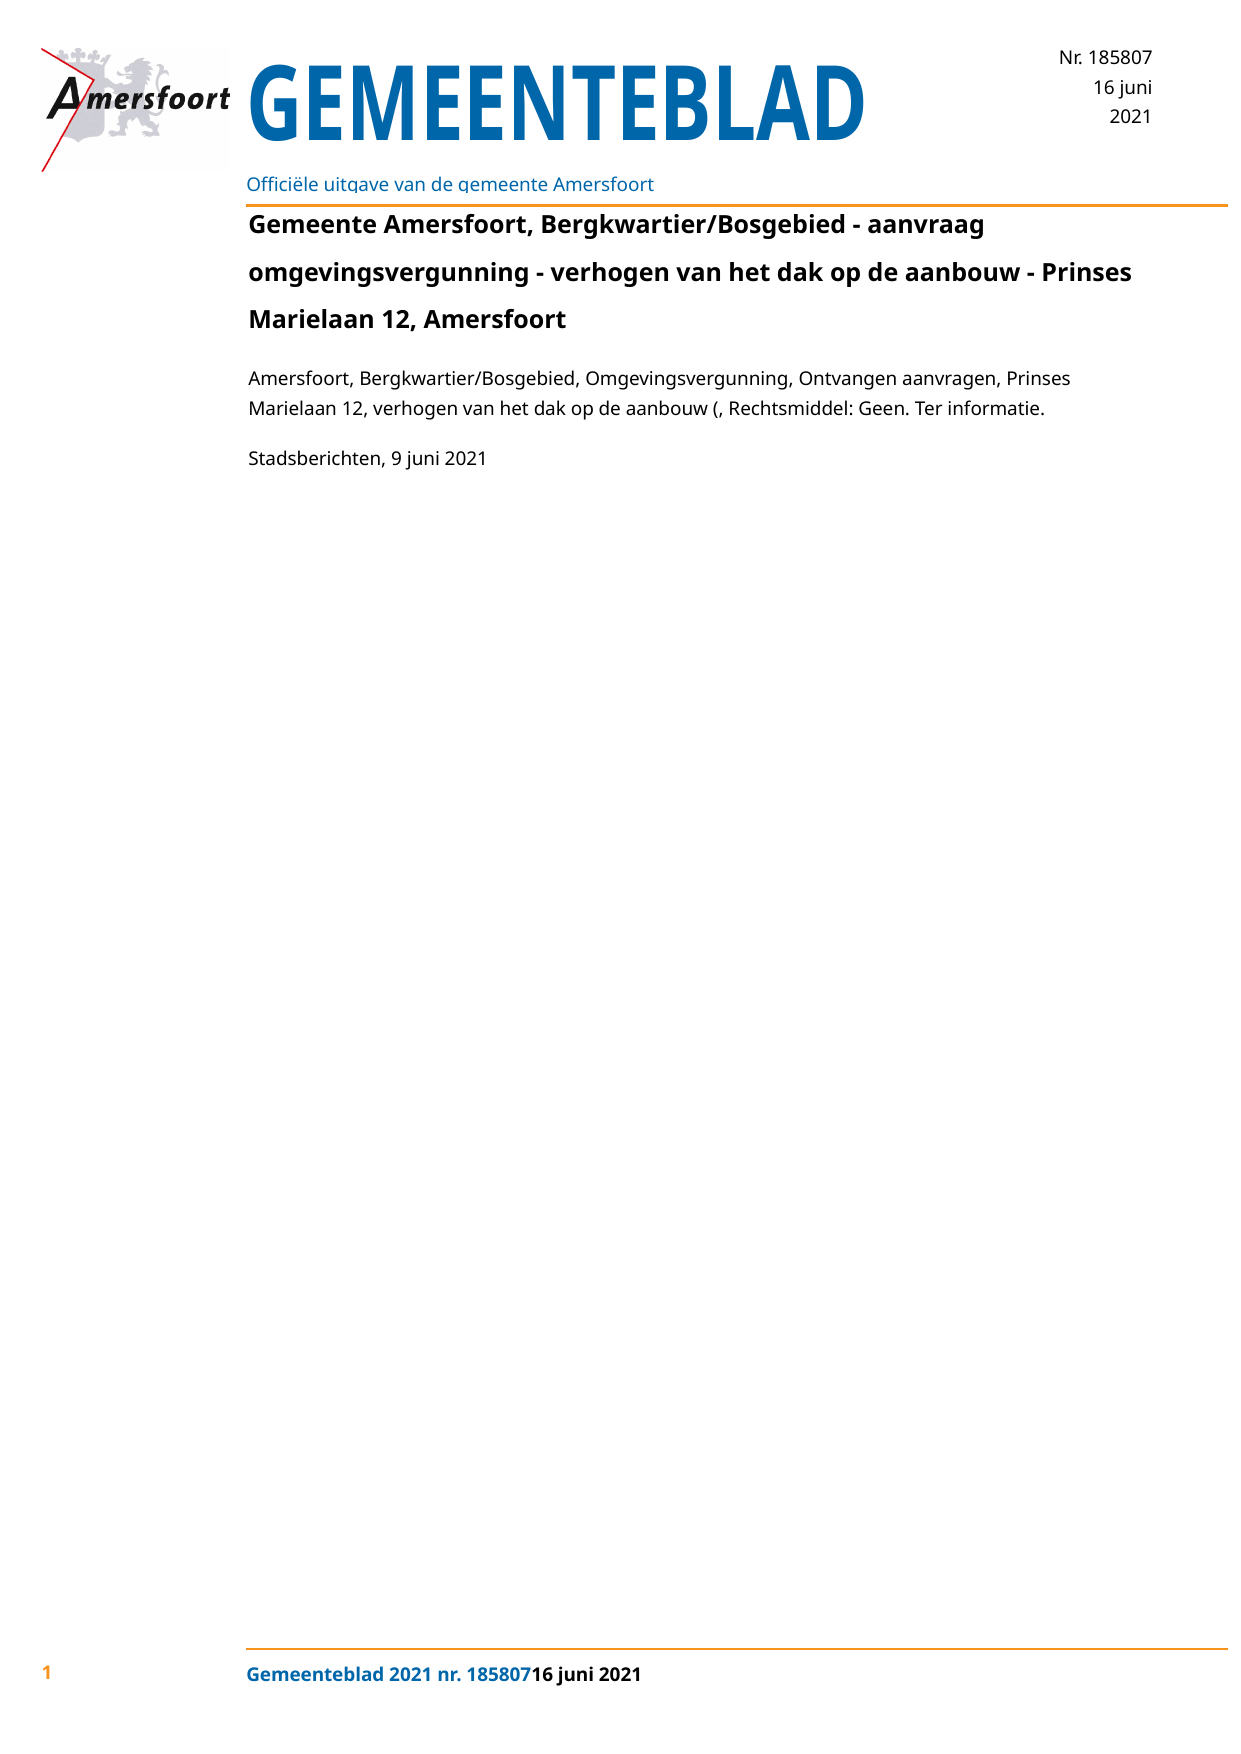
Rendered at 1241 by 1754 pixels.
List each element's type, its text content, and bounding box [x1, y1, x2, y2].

text Gemeente Amersfoort, Bergkwartier/Bosgebied - aanvraag omgevingsvergunning - verhogen van het dak op de aanbouw - Prinses Marielaan 12, Amersfoort [248, 207, 1152, 336]
text Amersfoort, Bergkwartier/Bosgebied, Omgevingsvergunning, Ontvangen aanvragen, Prinses Marielaan 12, verhogen van het dak op de aanbouw (, Rechtsmiddel: Geen. Ter informatie. [248, 366, 1152, 421]
text Stadsberichten, 9 juni 2021 [248, 446, 1152, 471]
picture [41, 47, 231, 172]
